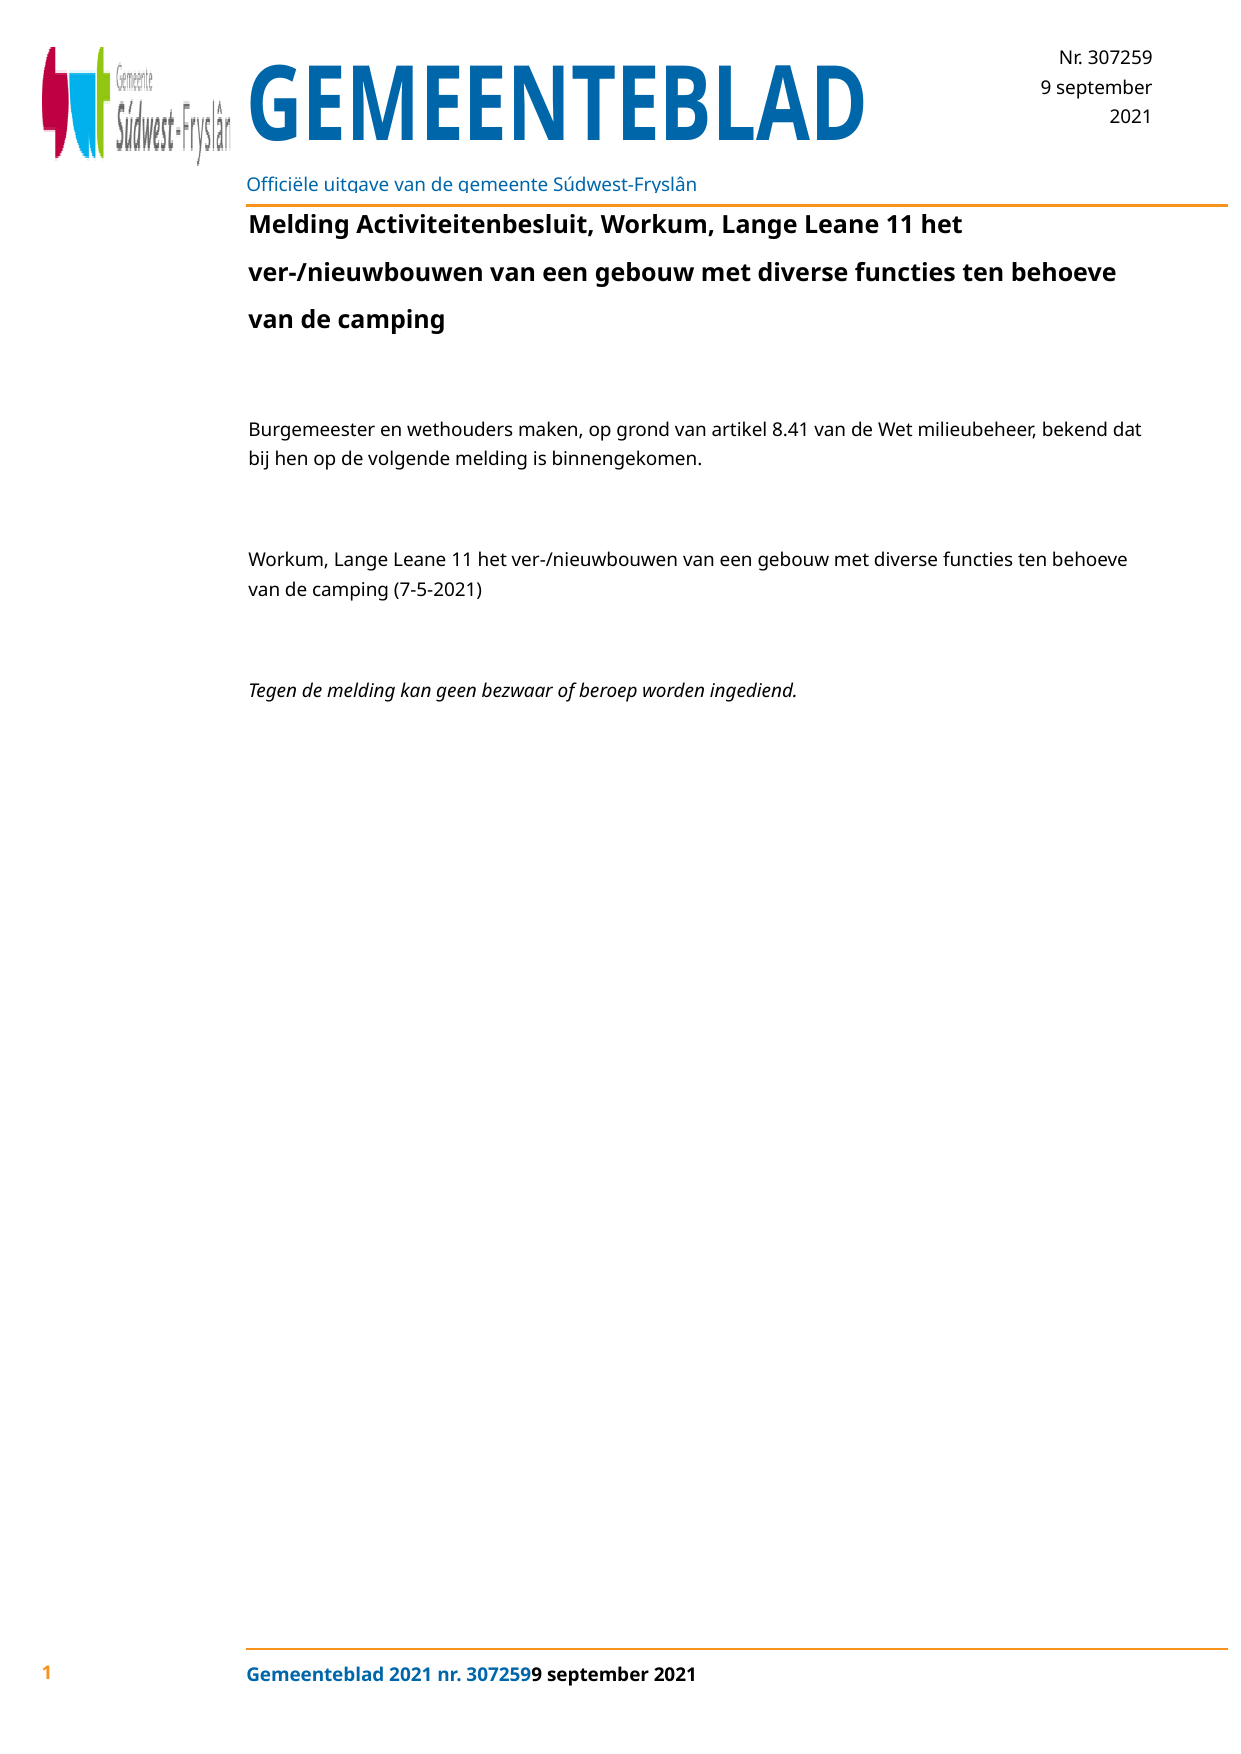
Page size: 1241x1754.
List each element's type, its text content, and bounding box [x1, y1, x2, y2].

text Melding Activiteitenbesluit, Workum, Lange Leane 11 het ver-/nieuwbouwen van een gebouw met diverse functies ten behoeve van de camping [248, 207, 1152, 336]
text Tegen de melding kan geen bezwaar of beroep worden ingediend. [248, 677, 1152, 702]
text Workum, Lange Leane 11 het ver-/nieuwbouwen van een gebouw met diverse functies ten behoeve van de camping (7-5-2021) [248, 546, 1152, 602]
picture [41, 47, 231, 172]
text Burgemeester en wethouders maken, op grond van artikel 8.41 van de Wet milieubeheer, bekend dat bij hen op de volgende melding is binnengekomen. [248, 416, 1152, 471]
